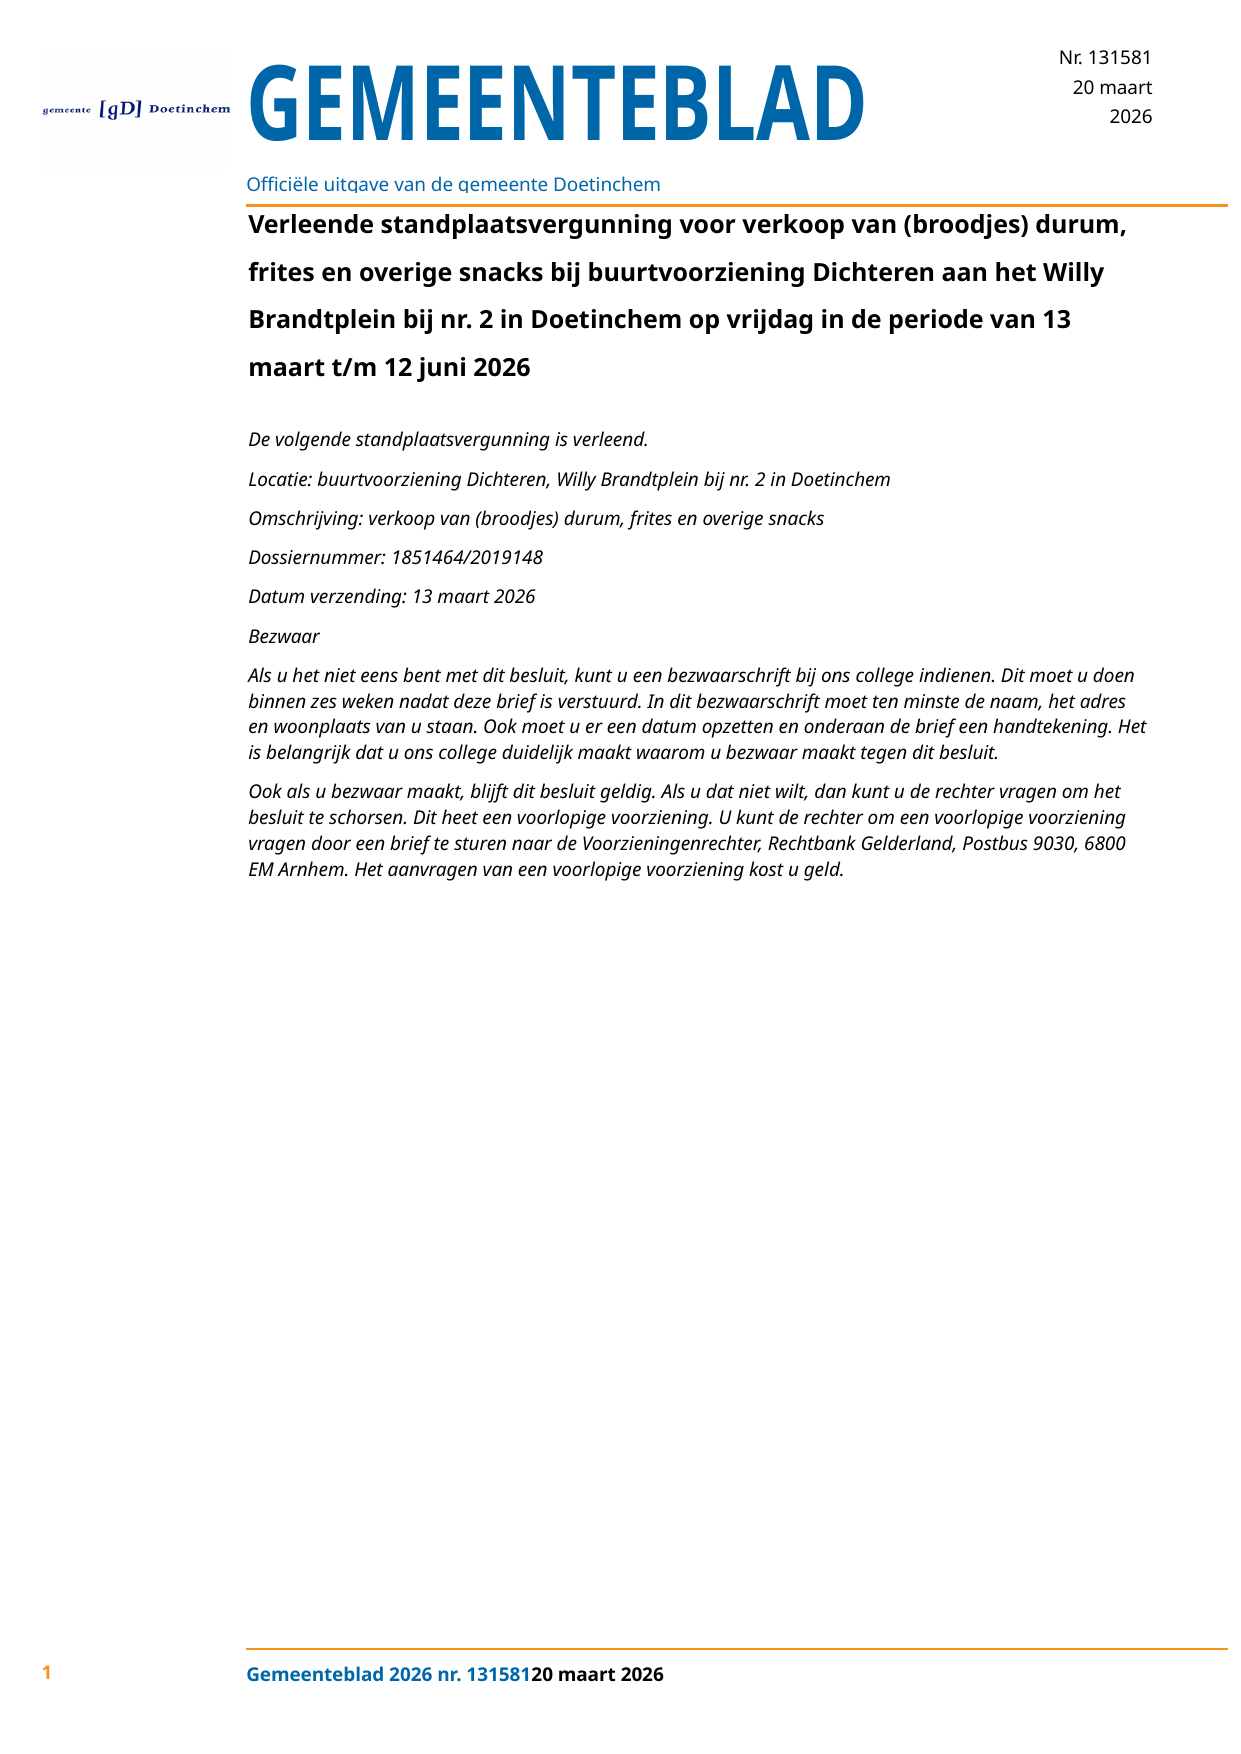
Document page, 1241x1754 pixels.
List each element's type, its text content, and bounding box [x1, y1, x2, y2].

text Verleende standplaatsvergunning voor verkoop van (broodjes) durum, frites en overige snacks bij buurtvoorziening Dichteren aan het Willy Brandtplein bij nr. 2 in Doetinchem op vrijdag in de periode van 13 maart t/m 12 juni 2026 [248, 207, 1152, 384]
text Datum verzending: 13 maart 2026 [248, 584, 1152, 609]
text Bezwaar [248, 623, 1152, 649]
text Ook als u bezwaar maakt, blijft dit besluit geldig. Als u dat niet wilt, dan kunt u de rechter vragen om het besluit te schorsen. Dit heet een voorlopige voorziening. U kunt de rechter om een voorlopige voorziening vragen door een brief te sturen naar de Voorzieningenrechter, Rechtbank Gelderland, Postbus 9030, 6800 EM Arnhem. Het aanvragen van een voorlopige voorziening kost u geld. [248, 779, 1152, 882]
picture [41, 47, 231, 172]
text Omschrijving: verkoop van (broodjes) durum, frites en overige snacks [248, 505, 1152, 531]
text De volgende standplaatsvergunning is verleend. [248, 427, 1152, 452]
text Locatie: buurtvoorziening Dichteren, Willy Brandtplein bij nr. 2 in Doetinchem [248, 466, 1152, 492]
text Als u het niet eens bent met dit besluit, kunt u een bezwaarschrift bij ons college indienen. Dit moet u doen binnen zes weken nadat deze brief is verstuurd. In dit bezwaarschrift moet ten minste de naam, het adres en woonplaats van u staan. Ook moet u er een datum opzetten en onderaan de brief een handtekening. Het is belangrijk dat u ons college duidelijk maakt waarom u bezwaar maakt tegen dit besluit. [248, 662, 1152, 765]
text Dossiernummer: 1851464/2019148 [248, 544, 1152, 570]
